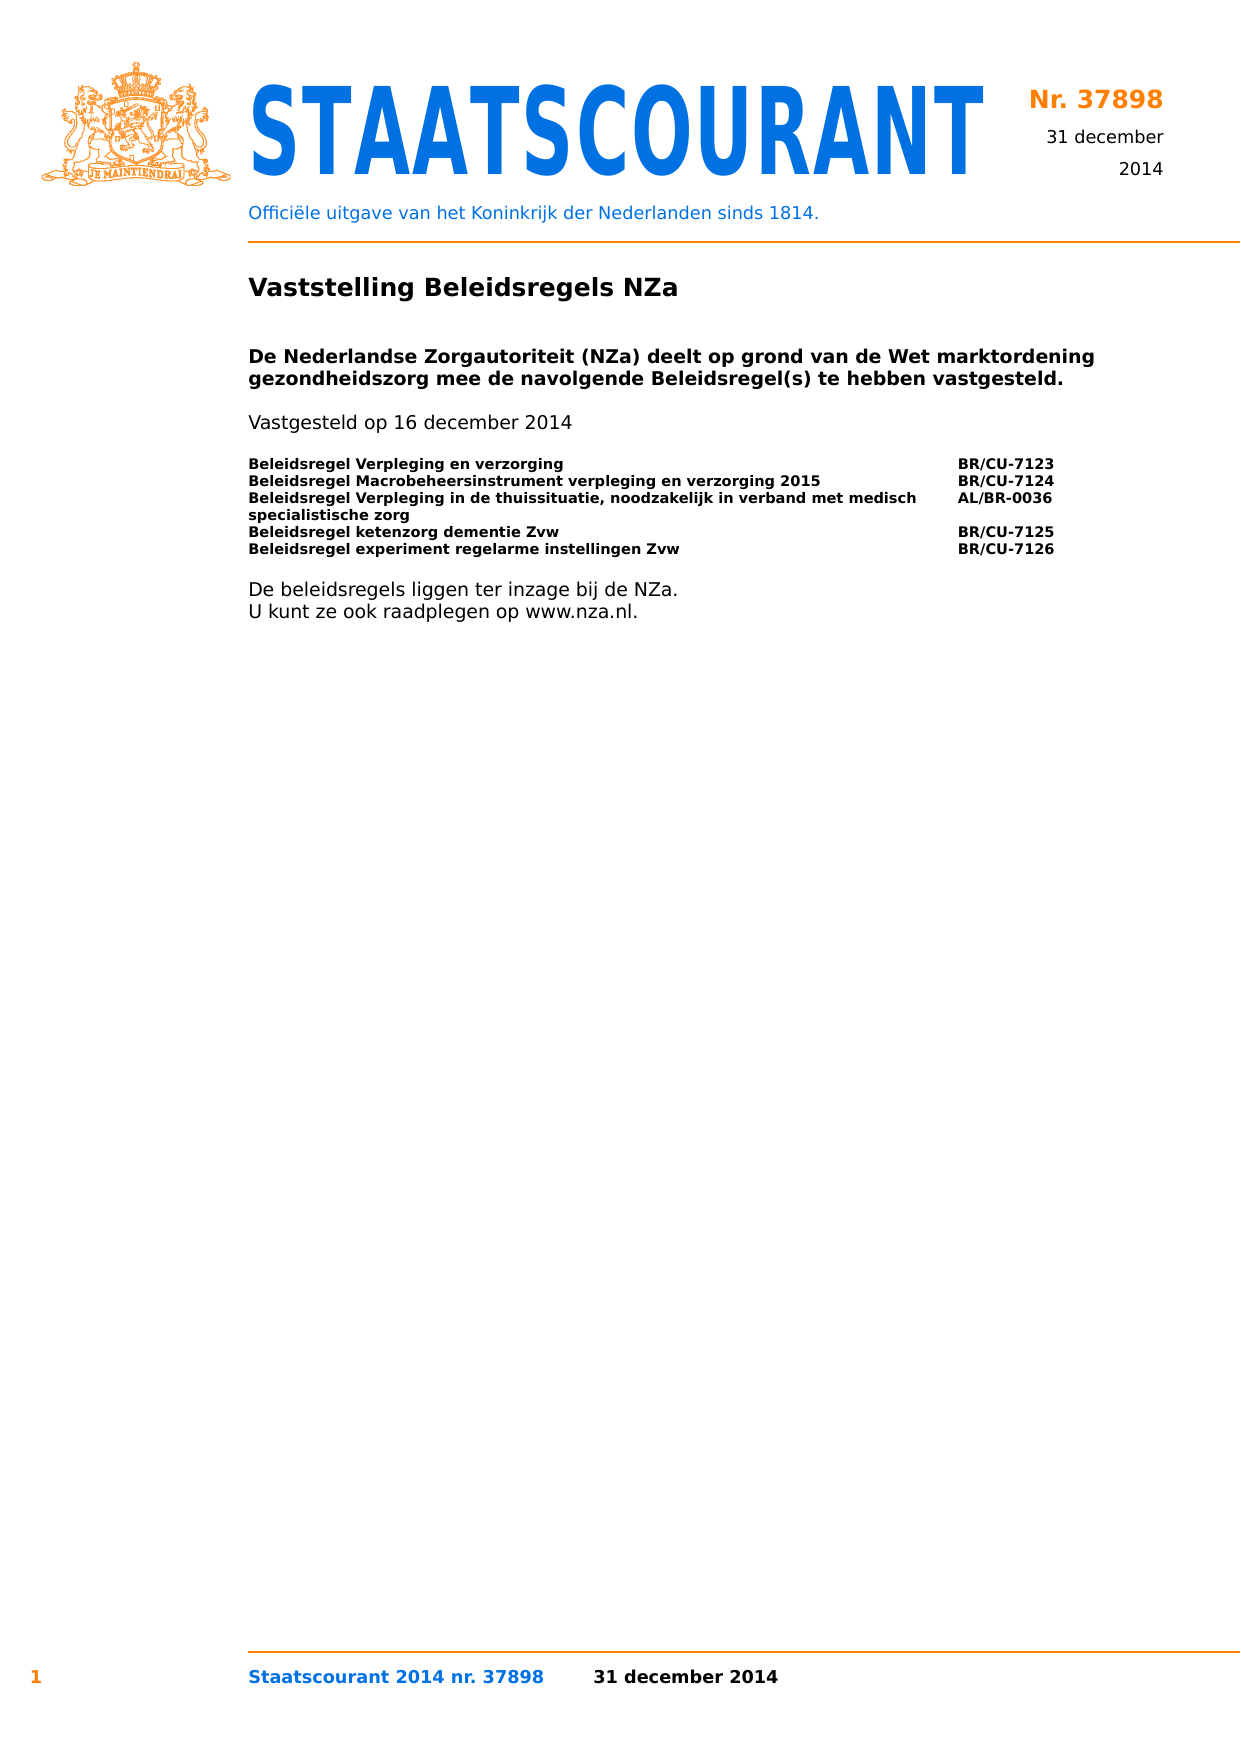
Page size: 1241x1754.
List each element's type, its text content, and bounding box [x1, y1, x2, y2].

table_header Beleidsregel Verpleging en verzorging [248, 456, 952, 473]
subtitle Vaststelling Beleidsregels NZa [248, 273, 1163, 302]
picture [41, 62, 231, 186]
table_cell BR/CU-7124 [952, 473, 1163, 489]
table_cell BR/CU-7125 [952, 524, 1163, 541]
table_cell BR/CU-7126 [952, 541, 1163, 557]
table_header STAATSCOURANT [248, 62, 998, 203]
table_cell 2014 [998, 153, 1240, 203]
table_cell Beleidsregel ketenzorg dementie Zvw [248, 524, 952, 541]
text Vastgesteld op 16 december 2014 [248, 412, 1163, 434]
table_cell Beleidsregel experiment regelarme instellingen Zvw [248, 541, 952, 557]
table_cell Beleidsregel Verpleging in de thuissituatie, noodzakelijk in verband met medisch specialistische zorg [248, 490, 952, 523]
text De Nederlandse Zorgautoriteit (NZa) deelt op grond van de Wet marktordening gezondheidszorg mee de navolgende Beleidsregel(s) te hebben vastgesteld. [248, 346, 1163, 390]
table_cell Beleidsregel Macrobeheersinstrument verpleging en verzorging 2015 [248, 473, 952, 489]
table_cell Officiële uitgave van het Koninkrijk der Nederlanden sinds 1814. [248, 203, 1240, 241]
text U kunt ze ook raadplegen op www.nza.nl. [248, 601, 1163, 623]
table_header Nr. 37898 [998, 62, 1240, 121]
text De beleidsregels liggen ter inzage bij de NZa. [248, 579, 1163, 601]
table_header BR/CU-7123 [952, 456, 1163, 473]
table_cell 31 december [998, 121, 1240, 153]
table_header [25, 62, 248, 241]
table_cell AL/BR-0036 [952, 490, 1163, 523]
